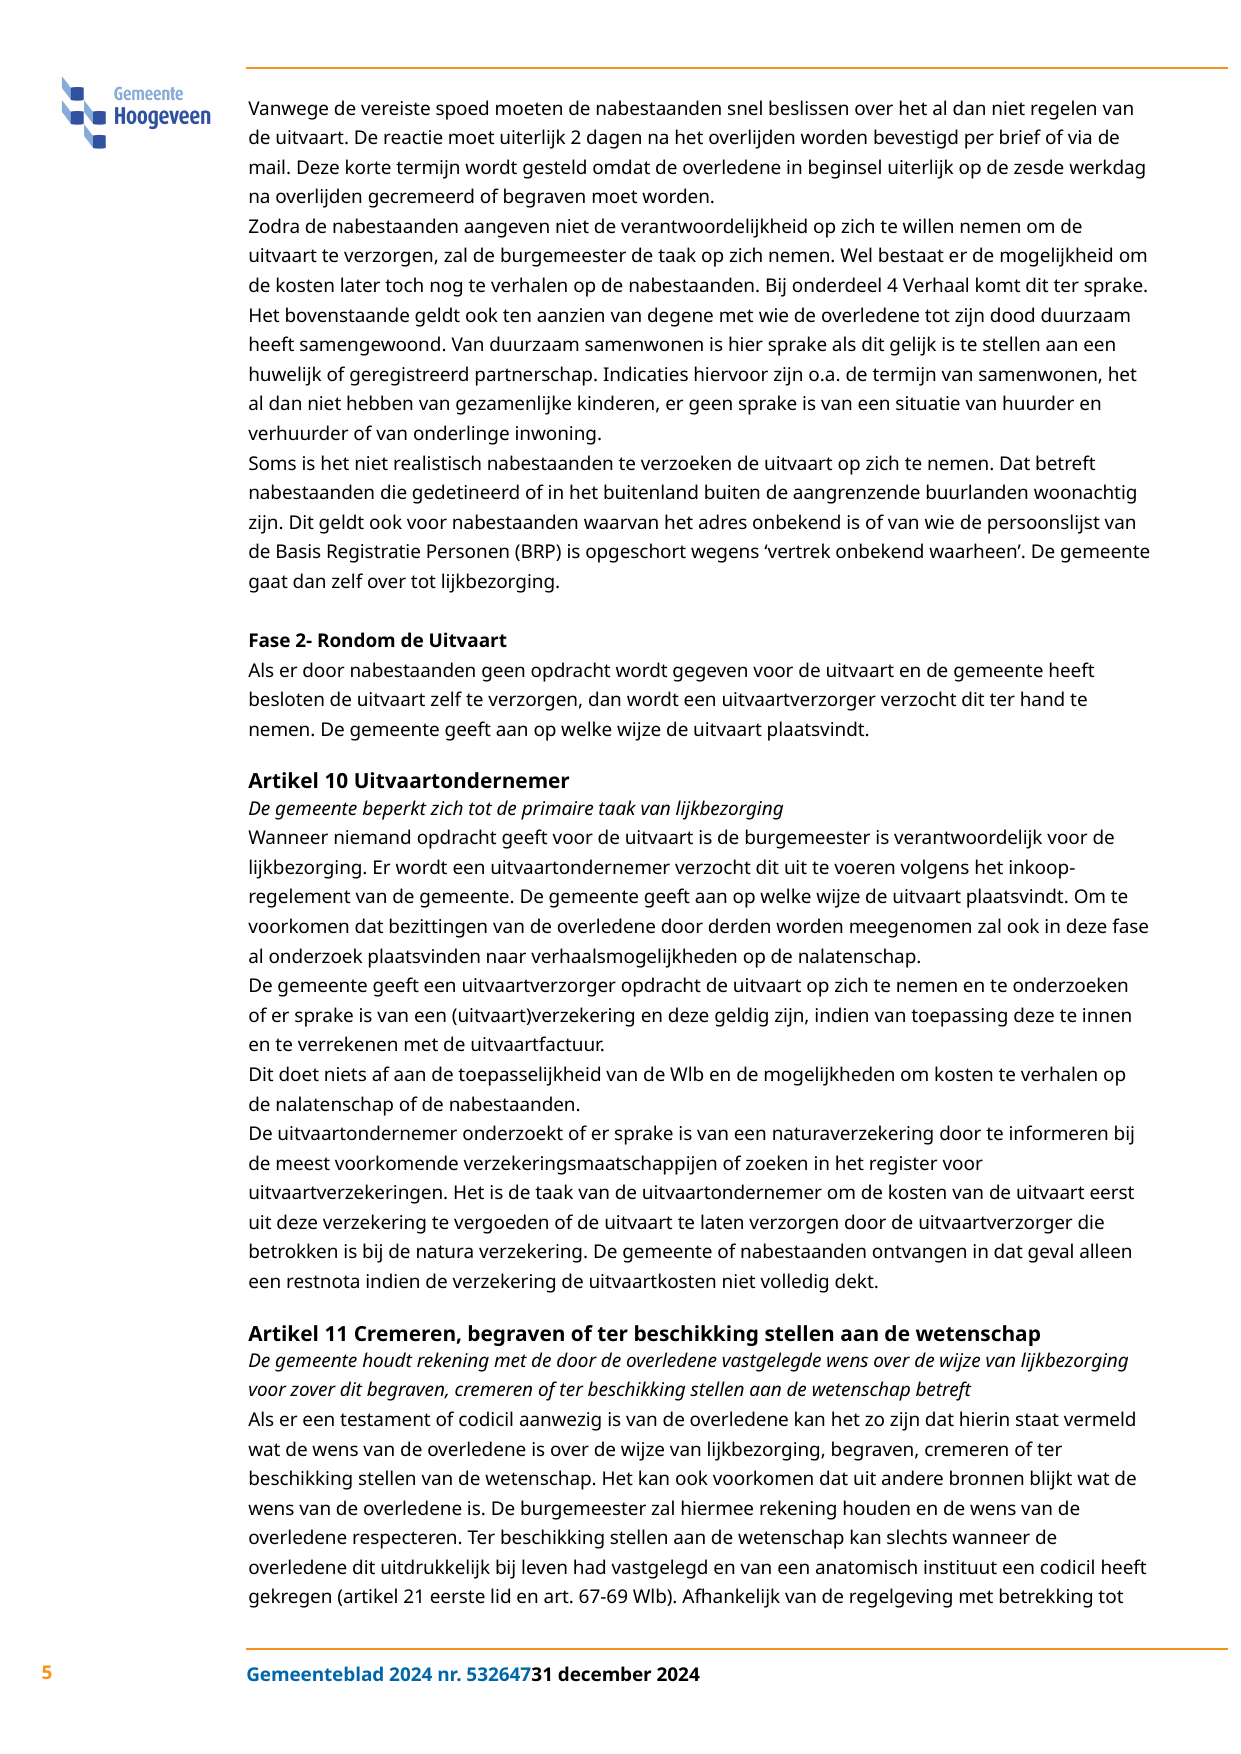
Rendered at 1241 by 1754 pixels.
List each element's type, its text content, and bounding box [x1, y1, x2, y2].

text Vanwege de vereiste spoed moeten de nabestaanden snel beslissen over het al dan niet regelen van de uitvaart. De reactie moet uiterlijk 2 dagen na het overlijden worden bevestigd per brief of via de mail. Deze korte termijn wordt gesteld omdat de overledene in beginsel uiterlijk op de zesde werkdag na overlijden gecremeerd of begraven moet worden. [248, 95, 1152, 209]
text Fase 2- Rondom de Uitvaart [248, 627, 1152, 653]
text Het bovenstaande geldt ook ten aanzien van degene met wie de overledene tot zijn dood duurzaam heeft samengewoond. Van duurzaam samenwonen is hier sprake als dit gelijk is te stellen aan een huwelijk of geregistreerd partnerschap. Indicaties hiervoor zijn o.a. de termijn van samenwonen, het al dan niet hebben van gezamenlijke kinderen, er geen sprake is van een situatie van huurder en verhuurder of van onderlinge inwoning. [248, 302, 1152, 446]
text De uitvaartondernemer onderzoekt of er sprake is van een naturaverzekering door te informeren bij de meest voorkomende verzekeringsmaatschappijen of zoeken in het register voor uitvaartverzekeringen. Het is de taak van de uitvaartondernemer om de kosten van de uitvaart eerst uit deze verzekering te vergoeden of de uitvaart te laten verzorgen door de uitvaartverzorger die betrokken is bij de natura verzekering. De gemeente of nabestaanden ontvangen in dat geval alleen een restnota indien de verzekering de uitvaartkosten niet volledig dekt. [248, 1120, 1152, 1294]
text Soms is het niet realistisch nabestaanden te verzoeken de uitvaart op zich te nemen. Dat betreft nabestaanden die gedetineerd of in het buitenland buiten de aangrenzende buurlanden woonachtig zijn. Dit geldt ook voor nabestaanden waarvan het adres onbekend is of van wie de persoonslijst van de Basis Registratie Personen (BRP) is opgeschort wegens ‘vertrek onbekend waarheen’. De gemeente gaat dan zelf over tot lijkbezorging. [248, 450, 1152, 594]
text Als er een testament of codicil aanwezig is van de overledene kan het zo zijn dat hierin staat vermeld wat de wens van de overledene is over de wijze van lijkbezorging, begraven, cremeren of ter beschikking stellen van de wetenschap. Het kan ook voorkomen dat uit andere bronnen blijkt wat de wens van de overledene is. De burgemeester zal hiermee rekening houden en de wens van de overledene respecteren. Ter beschikking stellen aan de wetenschap kan slechts wanneer de overledene dit uitdrukkelijk bij leven had vastgelegd en van een anatomisch instituut een codicil heeft gekregen (artikel 21 eerste lid en art. 67-69 Wlb). Afhankelijk van de regelgeving met betrekking tot [248, 1406, 1152, 1609]
text De gemeente geeft een uitvaartverzorger opdracht de uitvaart op zich te nemen en te onderzoeken of er sprake is van een (uitvaart)verzekering en deze geldig zijn, indien van toepassing deze te innen en te verrekenen met de uitvaartfactuur. [248, 972, 1152, 1057]
text Als er door nabestaanden geen opdracht wordt gegeven voor de uitvaart en de gemeente heeft besloten de uitvaart zelf te verzorgen, dan wordt een uitvaartverzorger verzocht dit ter hand te nemen. De gemeente geeft aan op welke wijze de uitvaart plaatsvindt. [248, 657, 1152, 742]
text Zodra de nabestaanden aangeven niet de verantwoordelijkheid op zich te willen nemen om de uitvaart te verzorgen, zal de burgemeester de taak op zich nemen. Wel bestaat er de mogelijkheid om de kosten later toch nog te verhalen op de nabestaanden. Bij onderdeel 4 Verhaal komt dit ter sprake. [248, 213, 1152, 298]
text Wanneer niemand opdracht geeft voor de uitvaart is de burgemeester is verantwoordelijk voor de lijkbezorging. Er wordt een uitvaartondernemer verzocht dit uit te voeren volgens het inkoop-regelement van de gemeente. De gemeente geeft aan op welke wijze de uitvaart plaatsvindt. Om te voorkomen dat bezittingen van de overledene door derden worden meegenomen zal ook in deze fase al onderzoek plaatsvinden naar verhaalsmogelijkheden op de nalatenschap. [248, 824, 1152, 968]
text Artikel 11 Cremeren, begraven of ter beschikking stellen aan de wetenschap [248, 1319, 1152, 1347]
text Artikel 10 Uitvaartondernemer [248, 766, 1152, 795]
text De gemeente beperkt zich tot de primaire taak van lijkbezorging [248, 795, 1152, 821]
picture [41, 47, 231, 172]
text Dit doet niets af aan de toepasselijkheid van de Wlb en de mogelijkheden om kosten te verhalen op de nalatenschap of de nabestaanden. [248, 1061, 1152, 1116]
text De gemeente houdt rekening met de door de overledene vastgelegde wens over de wijze van lijkbezorging voor zover dit begraven, cremeren of ter beschikking stellen aan de wetenschap betreft [248, 1347, 1152, 1402]
